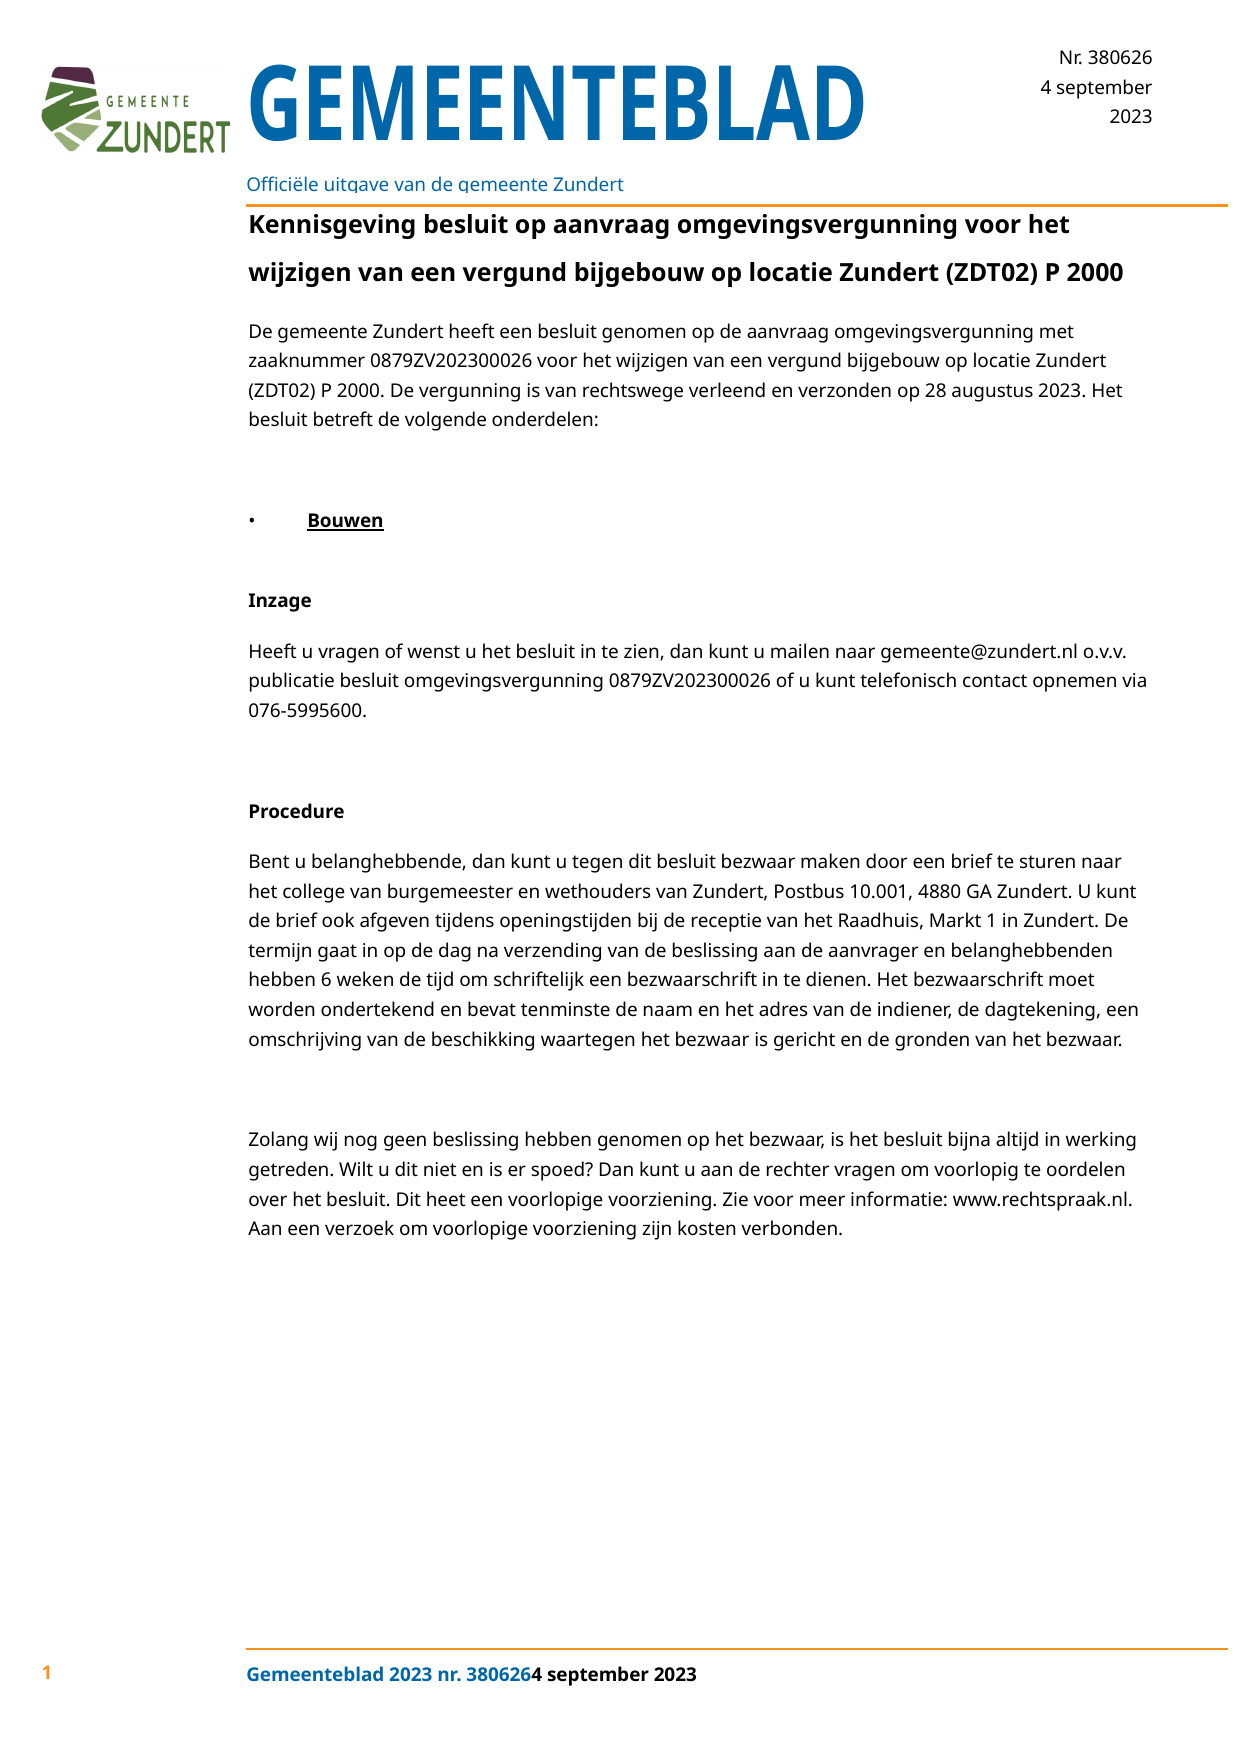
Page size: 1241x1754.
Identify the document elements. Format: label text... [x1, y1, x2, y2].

text Heeft u vragen of wenst u het besluit in te zien, dan kunt u mailen naar gemeente@zundert.nl o.v.v. publicatie besluit omgevingsvergunning 0879ZV202300026 of u kunt telefonisch contact opnemen via 076-5995600. [248, 638, 1152, 723]
text Inzage [248, 587, 1152, 613]
text Bent u belanghebbende, dan kunt u tegen dit besluit bezwaar maken door een brief te sturen naar het college van burgemeester en wethouders van Zundert, Postbus 10.001, 4880 GA Zundert. U kunt de brief ook afgeven tijdens openingstijden bij de receptie van het Raadhuis, Markt 1 in Zundert. De termijn gaat in op de dag na verzending van de beslissing aan de aanvrager en belanghebbenden hebben 6 weken de tijd om schriftelijk een bezwaarschrift in te dienen. Het bezwaarschrift moet worden ondertekend en bevat tenminste de naam en het adres van de indiener, de dagtekening, een omschrijving van de beschikking waartegen het bezwaar is gericht en de gronden van het bezwaar. [248, 848, 1152, 1052]
text Kennisgeving besluit op aanvraag omgevingsvergunning voor het wijzigen van een vergund bijgebouw op locatie Zundert (ZDT02) P 2000 [248, 207, 1152, 288]
text De gemeente Zundert heeft een besluit genomen op de aanvraag omgevingsvergunning met zaaknummer 0879ZV202300026 voor het wijzigen van een vergund bijgebouw op locatie Zundert (ZDT02) P 2000. De vergunning is van rechtswege verleend en verzonden op 28 augustus 2023. Het besluit betreft de volgende onderdelen: [248, 318, 1152, 432]
text Procedure [248, 798, 1152, 824]
picture [41, 47, 231, 172]
text Zolang wij nog geen beslissing hebben genomen op het bezwaar, is het besluit bijna altijd in werking getreden. Wilt u dit niet en is er spoed? Dan kunt u aan de rechter vragen om voorlopig te oordelen over het besluit. Dit heet een voorlopige voorziening. Zie voor meer informatie: www.rechtspraak.nl. Aan een verzoek om voorlopige voorziening zijn kosten verbonden. [248, 1127, 1152, 1241]
list Bouwen [248, 507, 1152, 533]
